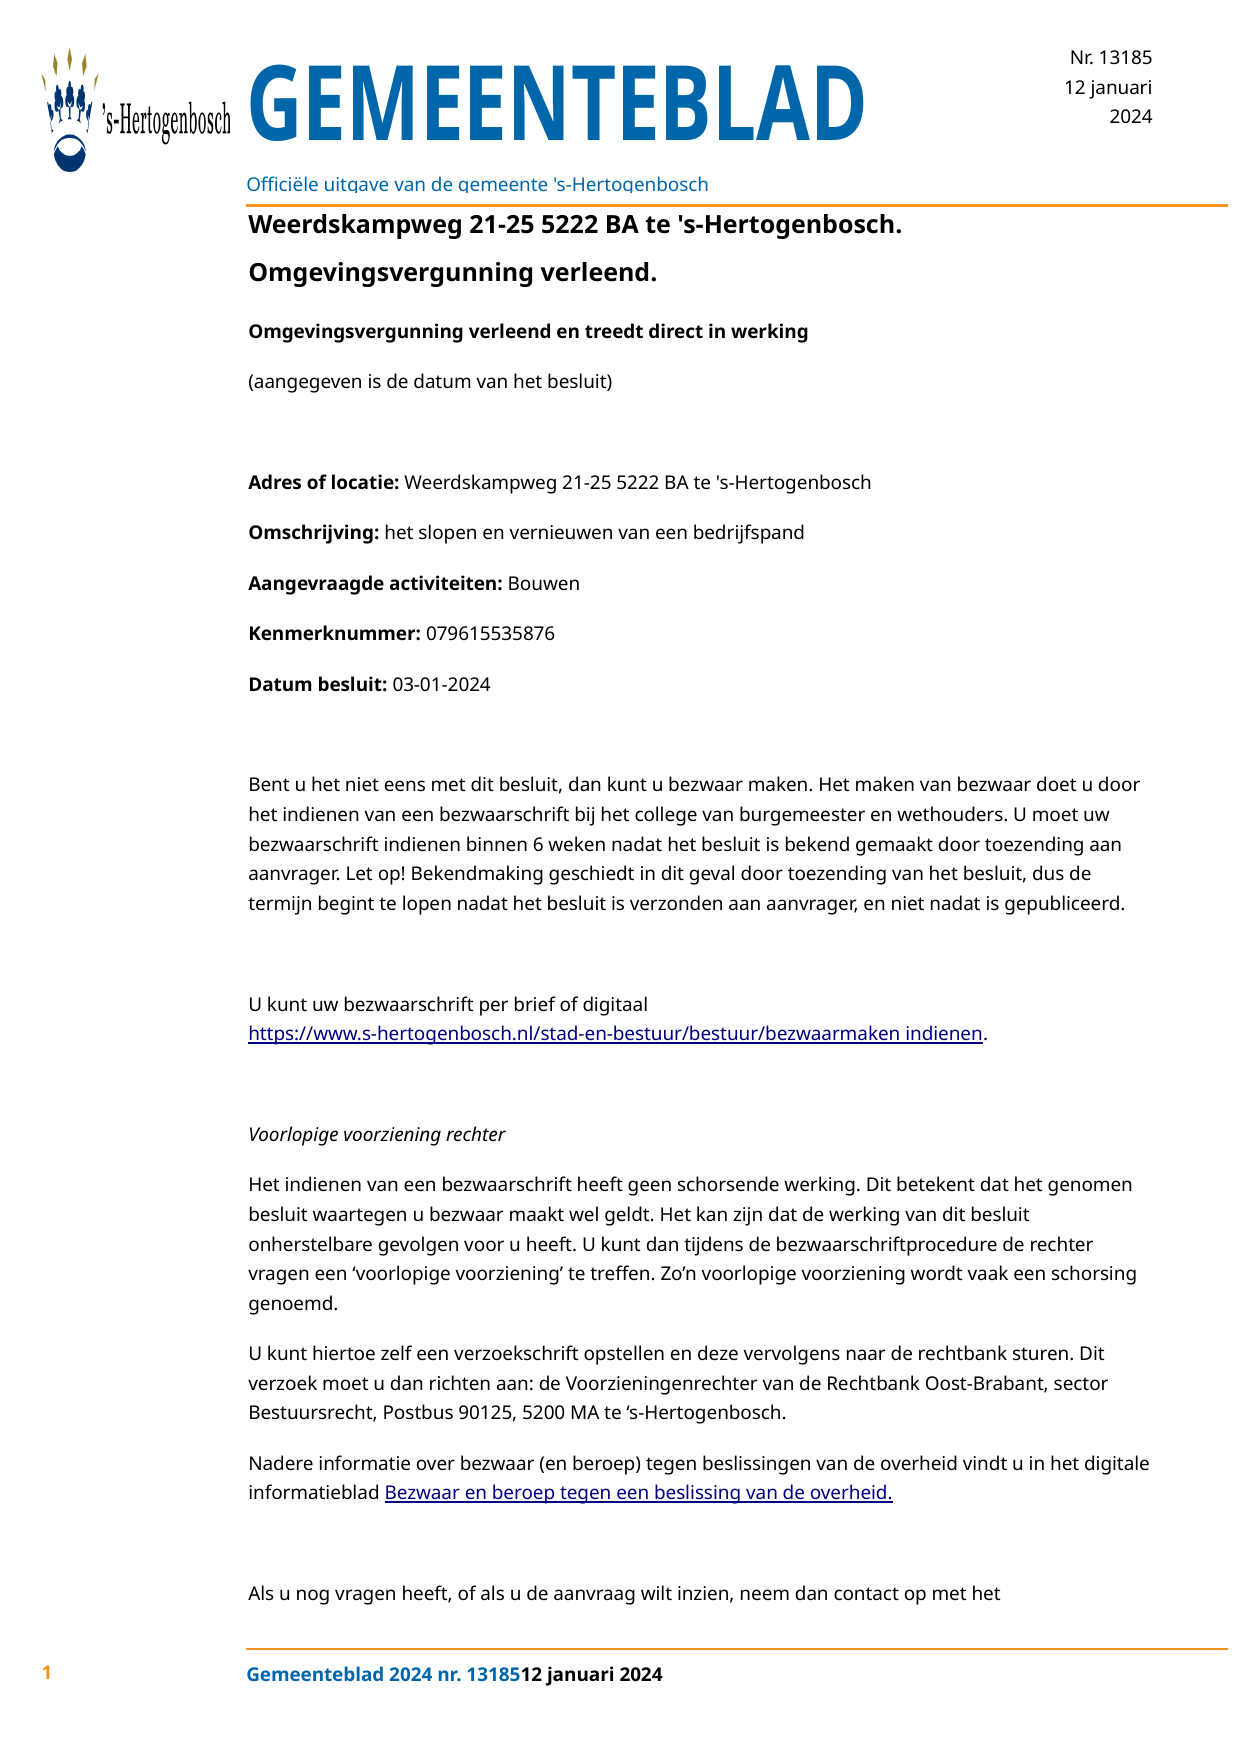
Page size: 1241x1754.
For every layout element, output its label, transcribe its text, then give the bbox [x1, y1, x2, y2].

text Kenmerknummer: 079615535876 [248, 620, 1152, 646]
text Omgevingsvergunning verleend en treedt direct in werking [248, 318, 1152, 344]
text Aangevraagde activiteiten: Bouwen [248, 570, 1152, 596]
text Omschrijving: het slopen en vernieuwen van een bedrijfspand [248, 519, 1152, 545]
text Het indienen van een bezwaarschrift heeft geen schorsende werking. Dit betekent dat het genomen besluit waartegen u bezwaar maakt wel geldt. Het kan zijn dat de werking van dit besluit onherstelbare gevolgen voor u heeft. U kunt dan tijdens de bezwaarschriftprocedure de rechter vragen een ‘voorlopige voorziening’ te treffen. Zo’n voorlopige voorziening wordt vaak een schorsing genoemd. [248, 1172, 1152, 1316]
text Nadere informatie over bezwaar (en beroep) tegen beslissingen van de overheid vindt u in het digitale informatieblad Bezwaar en beroep tegen een beslissing van de overheid. [248, 1450, 1152, 1505]
text Voorlopige voorziening rechter [248, 1121, 1152, 1147]
picture [41, 47, 231, 172]
text Bent u het niet eens met dit besluit, dan kunt u bezwaar maken. Het maken van bezwaar doet u door het indienen van een bezwaarschrift bij het college van burgemeester en wethouders. U moet uw bezwaarschrift indienen binnen 6 weken nadat het besluit is bekend gemaakt door toezending aan aanvrager. Let op! Bekendmaking geschiedt in dit geval door toezending van het besluit, dus de termijn begint te lopen nadat het besluit is verzonden aan aanvrager, en niet nadat is gepubliceerd. [248, 772, 1152, 916]
text (aangegeven is de datum van het besluit) [248, 368, 1152, 394]
text Als u nog vragen heeft, of als u de aanvraag wilt inzien, neem dan contact op met het [248, 1580, 1152, 1606]
text Adres of locatie: Weerdskampweg 21-25 5222 BA te 's-Hertogenbosch [248, 469, 1152, 495]
text U kunt uw bezwaarschrift per brief of digitaal https://www.s-hertogenbosch.nl/stad-en-bestuur/bestuur/bezwaarmaken indienen. [248, 991, 1152, 1046]
text Weerdskampweg 21-25 5222 BA te 's-Hertogenbosch. Omgevingsvergunning verleend. [248, 207, 1152, 288]
text Datum besluit: 03-01-2024 [248, 671, 1152, 697]
text U kunt hiertoe zelf een verzoekschrift opstellen en deze vervolgens naar de rechtbank sturen. Dit verzoek moet u dan richten aan: de Voorzieningenrechter van de Rechtbank Oost-Brabant, sector Bestuursrecht, Postbus 90125, 5200 MA te ‘s-Hertogenbosch. [248, 1340, 1152, 1425]
